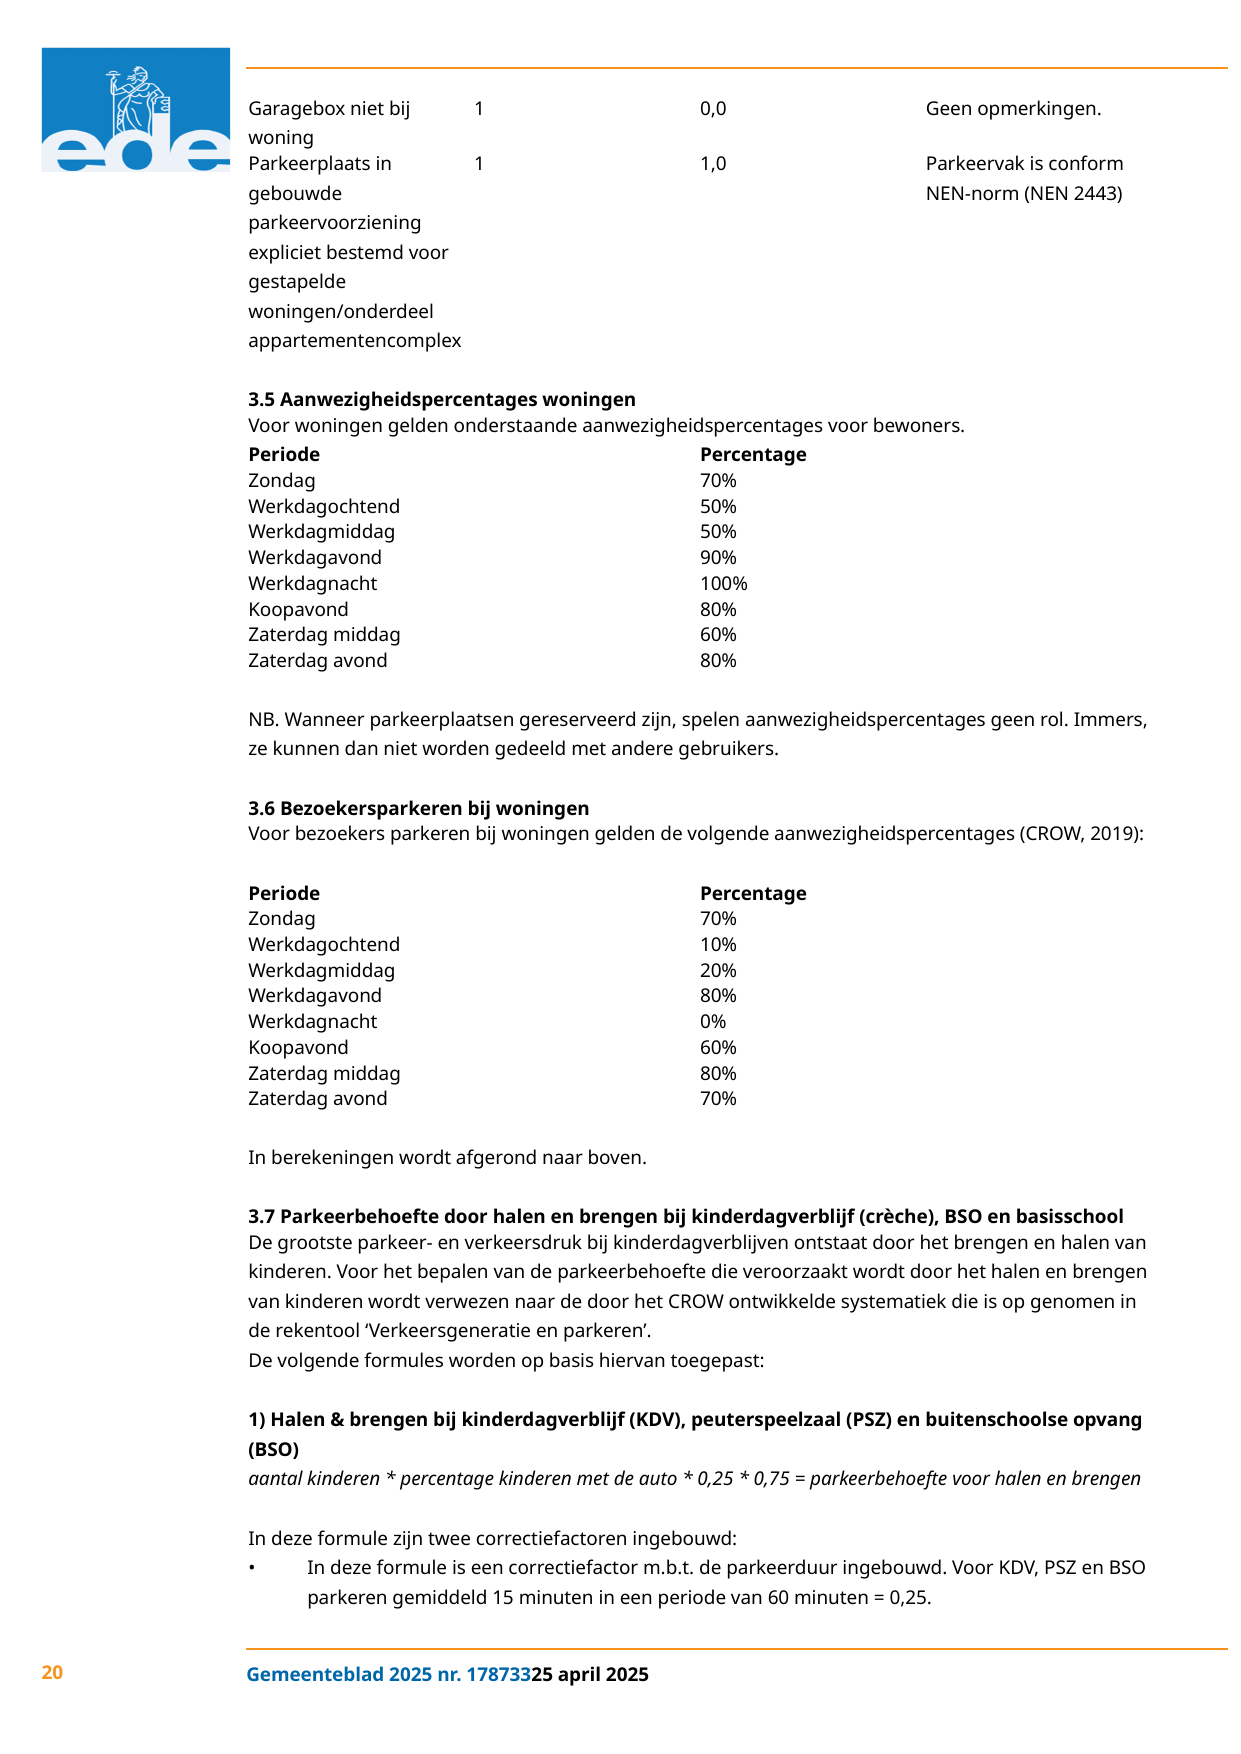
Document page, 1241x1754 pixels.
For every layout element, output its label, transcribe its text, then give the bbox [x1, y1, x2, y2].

table_cell 60% [700, 622, 1152, 647]
table_cell Werkdagnacht [248, 1008, 700, 1034]
table_cell Werkdagmiddag [248, 957, 700, 983]
text In deze formule zijn twee correctiefactoren ingebouwd: [248, 1525, 1152, 1551]
table_cell 80% [700, 648, 1152, 673]
table_cell 1,0 [700, 150, 926, 353]
text De grootste parkeer- en verkeersdruk bij kinderdagverblijven ontstaat door het brengen en halen van kinderen. Voor het bepalen van de parkeerbehoefte die veroorzaakt wordt door het halen en brengen van kinderen wordt verwezen naar de door het CROW ontwikkelde systematiek die is op genomen in de rekentool ‘Verkeersgeneratie en parkeren’. [248, 1229, 1152, 1343]
table_cell 70% [700, 905, 1152, 931]
table_cell Parkeerplaats in gebouwde parkeervoorziening expliciet bestemd voor gestapelde woningen/onderdeel appartementencomplex [248, 150, 474, 353]
text Voor woningen gelden onderstaande aanwezigheidspercentages voor bewoners. [248, 412, 1152, 438]
text 1) Halen & brengen bij kinderdagverblijf (KDV), peuterspeelzaal (PSZ) en buitenschoolse opvang (BSO) [248, 1406, 1152, 1462]
table_cell 90% [700, 545, 1152, 570]
text aantal kinderen * percentage kinderen met de auto * 0,25 * 0,75 = parkeerbehoefte voor halen en brengen [248, 1466, 1152, 1491]
table_cell Werkdagnacht [248, 570, 700, 596]
table_cell Parkeervak is conform NEN-norm (NEN 2443) [926, 150, 1152, 353]
list In deze formule is een correctiefactor m.b.t. de parkeerduur ingebouwd. Voor KDV, PSZ en BSO parkeren gemiddeld 15 minuten in een periode van 60 minuten = 0,25. [248, 1554, 1152, 1610]
table_cell 70% [700, 467, 1152, 493]
table_cell 80% [700, 1060, 1152, 1086]
table_cell Werkdagmiddag [248, 519, 700, 544]
table_header Periode [248, 442, 700, 467]
table_cell 20% [700, 957, 1152, 983]
table_cell Zaterdag middag [248, 622, 700, 647]
table_cell 10% [700, 931, 1152, 957]
table_cell 60% [700, 1034, 1152, 1060]
table_cell Garagebox niet bij woning [248, 95, 474, 150]
text 3.6 Bezoekersparkeren bij woningen [248, 795, 1152, 820]
text 3.7 Parkeerbehoefte door halen en brengen bij kinderdagverblijf (crèche), BSO en basisschool [248, 1203, 1152, 1229]
table_cell 70% [700, 1086, 1152, 1111]
table_cell 0,0 [700, 95, 926, 150]
table_cell Zaterdag avond [248, 1086, 700, 1111]
table_cell 80% [700, 596, 1152, 622]
table_cell 1 [474, 150, 700, 353]
text NB. Wanneer parkeerplaatsen gereserveerd zijn, spelen aanwezigheidspercentages geen rol. Immers, ze kunnen dan niet worden gedeeld met andere gebruikers. [248, 706, 1152, 761]
table_cell Geen opmerkingen. [926, 95, 1152, 150]
table_cell Zondag [248, 905, 700, 931]
table_cell Werkdagavond [248, 545, 700, 570]
table_cell 0% [700, 1008, 1152, 1034]
table_cell Koopavond [248, 596, 700, 622]
table_header Percentage [700, 880, 1152, 905]
table_cell Zaterdag avond [248, 648, 700, 673]
picture [41, 47, 231, 172]
table_cell Werkdagochtend [248, 931, 700, 957]
table_cell Zaterdag middag [248, 1060, 700, 1086]
table_cell Werkdagochtend [248, 493, 700, 519]
text De volgende formules worden op basis hiervan toegepast: [248, 1347, 1152, 1373]
text 3.5 Aanwezigheidspercentages woningen [248, 386, 1152, 412]
table_cell 1 [474, 95, 700, 150]
table_cell 50% [700, 519, 1152, 544]
table_cell 80% [700, 983, 1152, 1008]
table_cell 50% [700, 493, 1152, 519]
text In berekeningen wordt afgerond naar boven. [248, 1144, 1152, 1170]
table_header Percentage [700, 442, 1152, 467]
table_cell Zondag [248, 467, 700, 493]
table_cell 100% [700, 570, 1152, 596]
table_cell Werkdagavond [248, 983, 700, 1008]
table_header Periode [248, 880, 700, 905]
table_cell Koopavond [248, 1034, 700, 1060]
text Voor bezoekers parkeren bij woningen gelden de volgende aanwezigheidspercentages (CROW, 2019): [248, 820, 1152, 846]
